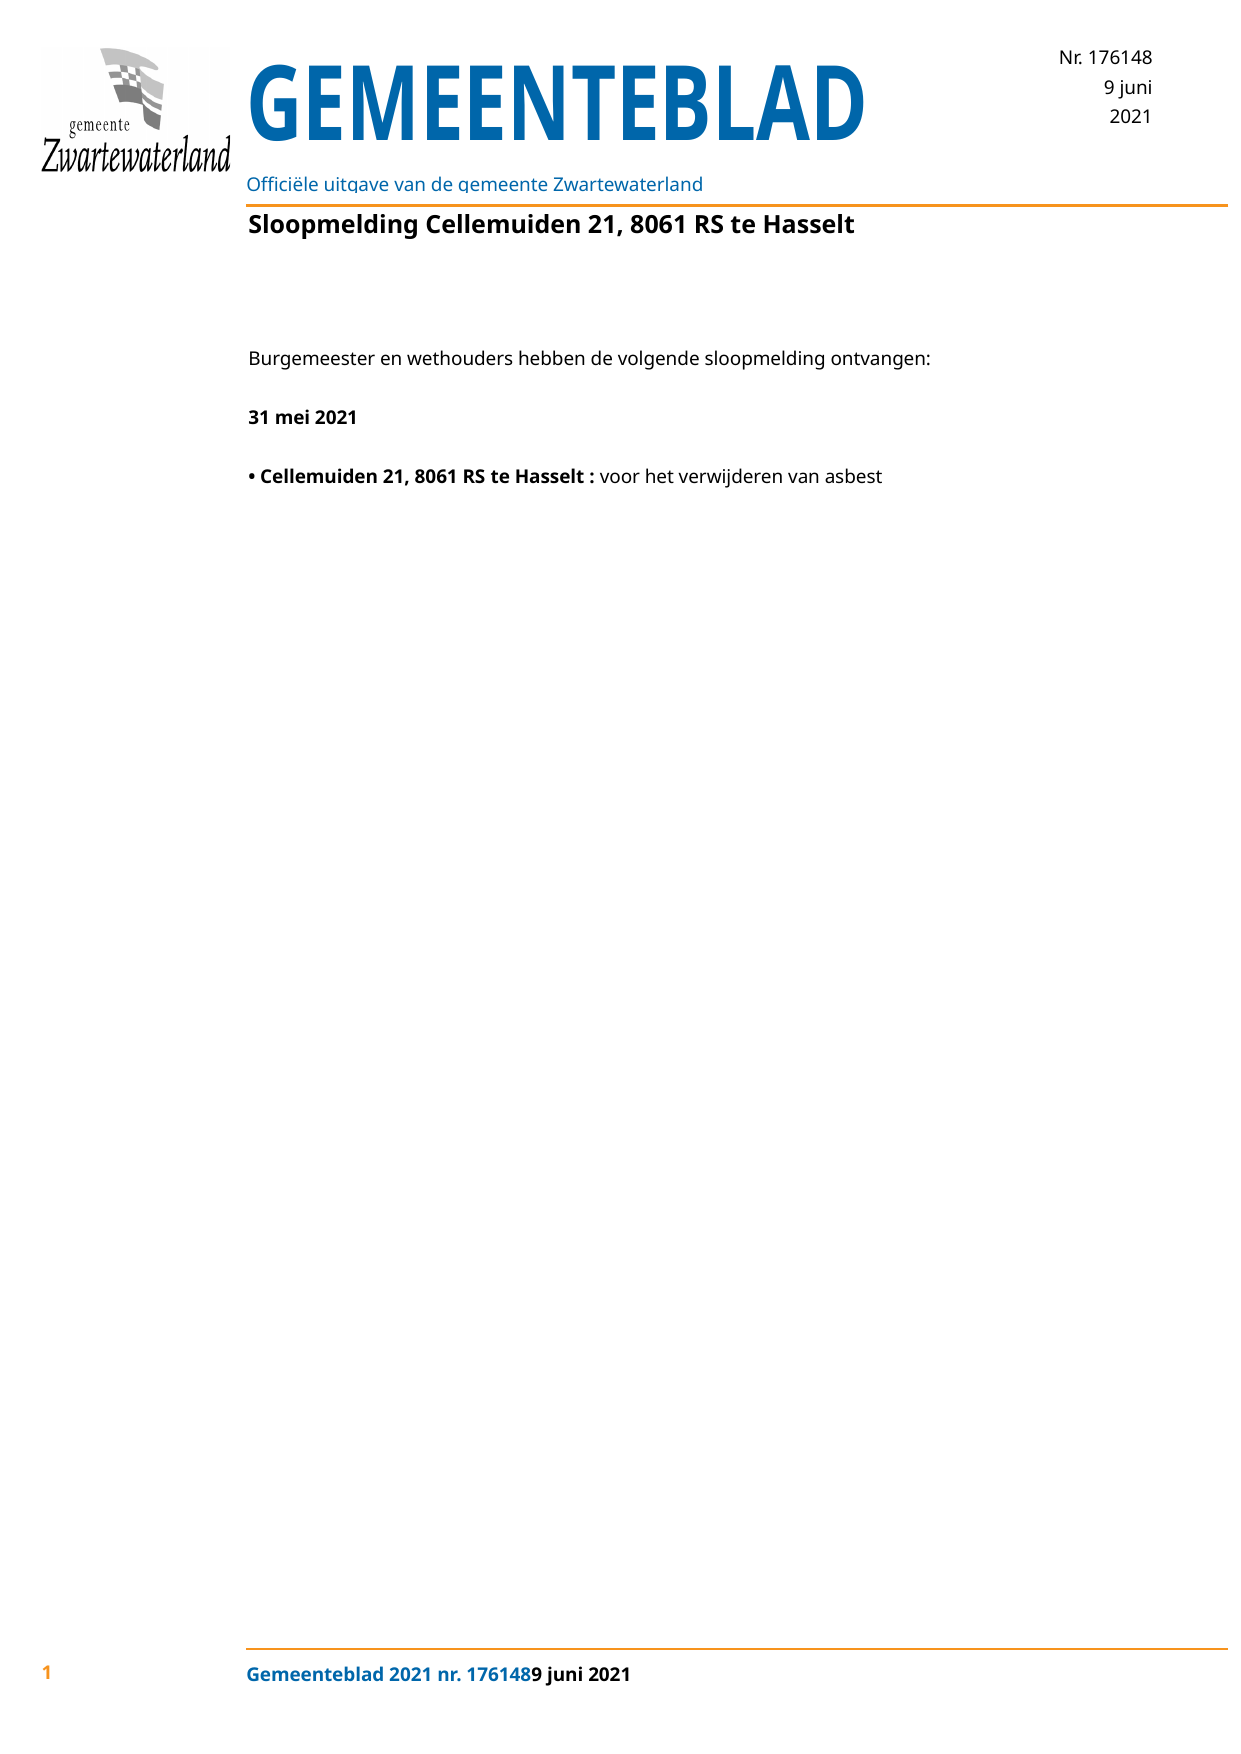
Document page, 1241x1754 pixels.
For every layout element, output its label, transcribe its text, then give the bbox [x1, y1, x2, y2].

text Sloopmelding Cellemuiden 21, 8061 RS te Hasselt [248, 207, 1152, 241]
text • Cellemuiden 21, 8061 RS te Hasselt : voor het verwijderen van asbest [248, 464, 1152, 489]
picture [41, 47, 231, 172]
text Burgemeester en wethouders hebben de volgende sloopmelding ontvangen: [248, 345, 1152, 371]
text 31 mei 2021 [248, 404, 1152, 430]
